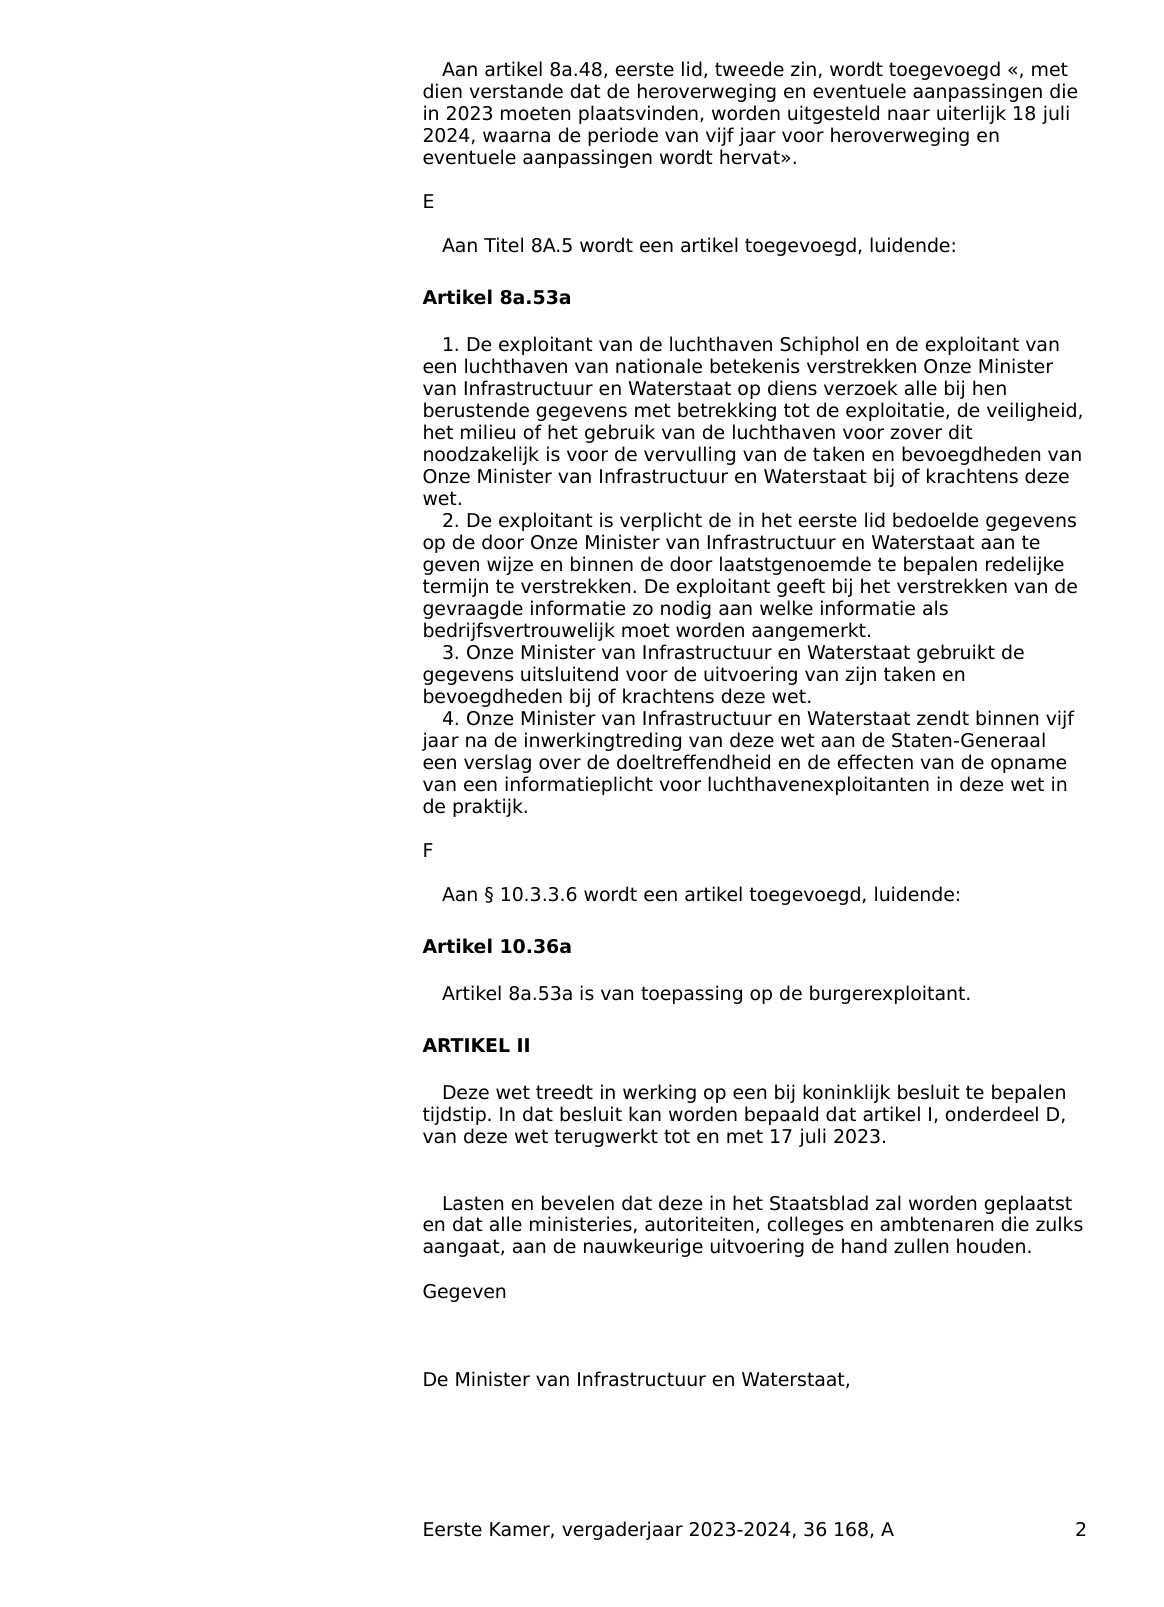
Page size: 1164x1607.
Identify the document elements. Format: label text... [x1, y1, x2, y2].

subtitle ARTIKEL II [422, 1035, 1087, 1057]
text Lasten en bevelen dat deze in het Staatsblad zal worden geplaatst en dat alle ministeries, autoriteiten, colleges en ambtenaren die zulks aangaat, aan de nauwkeurige uitvoering de hand zullen houden. [422, 1192, 1087, 1258]
text 4. Onze Minister van Infrastructuur en Waterstaat zendt binnen vijf jaar na de inwerkingtreding van deze wet aan de Staten-Generaal een verslag over de doeltreffendheid en de effecten van de opname van een informatieplicht voor luchthavenexploitanten in deze wet in de praktijk. [422, 708, 1087, 818]
text De Minister van Infrastructuur en Waterstaat, [422, 1369, 1087, 1391]
subtitle Artikel 10.36a [422, 936, 1087, 958]
text Aan Titel 8A.5 wordt een artikel toegevoegd, luidende: [422, 235, 1087, 257]
text E [422, 191, 1087, 213]
text F [422, 840, 1087, 862]
text 1. De exploitant van de luchthaven Schiphol en de exploitant van een luchthaven van nationale betekenis verstrekken Onze Minister van Infrastructuur en Waterstaat op diens verzoek alle bij hen berustende gegevens met betrekking tot de exploitatie, de veiligheid, het milieu of het gebruik van de luchthaven voor zover dit noodzakelijk is voor de vervulling van de taken en bevoegdheden van Onze Minister van Infrastructuur en Waterstaat bij of krachtens deze wet. [422, 334, 1087, 510]
text 3. Onze Minister van Infrastructuur en Waterstaat gebruikt de gegevens uitsluitend voor de uitvoering van zijn taken en bevoegdheden bij of krachtens deze wet. [422, 642, 1087, 708]
text Deze wet treedt in werking op een bij koninklijk besluit te bepalen tijdstip. In dat besluit kan worden bepaald dat artikel I, onderdeel D, van deze wet terugwerkt tot en met 17 juli 2023. [422, 1082, 1087, 1148]
text Artikel 8a.53a is van toepassing op de burgerexploitant. [422, 983, 1087, 1005]
text Aan artikel 8a.48, eerste lid, tweede zin, wordt toegevoegd «, met dien verstande dat de heroverweging en eventuele aanpassingen die in 2023 moeten plaatsvinden, worden uitgesteld naar uiterlijk 18 juli 2024, waarna de periode van vijf jaar voor heroverweging en eventuele aanpassingen wordt hervat». [422, 59, 1087, 169]
text Gegeven [422, 1281, 1087, 1302]
text Aan § 10.3.3.6 wordt een artikel toegevoegd, luidende: [422, 884, 1087, 906]
text 2. De exploitant is verplicht de in het eerste lid bedoelde gegevens op de door Onze Minister van Infrastructuur en Waterstaat aan te geven wijze en binnen de door laatstgenoemde te bepalen redelijke termijn te verstrekken. De exploitant geeft bij het verstrekken van de gevraagde informatie zo nodig aan welke informatie als bedrijfsvertrouwelijk moet worden aangemerkt. [422, 510, 1087, 642]
subtitle Artikel 8a.53a [422, 287, 1087, 309]
